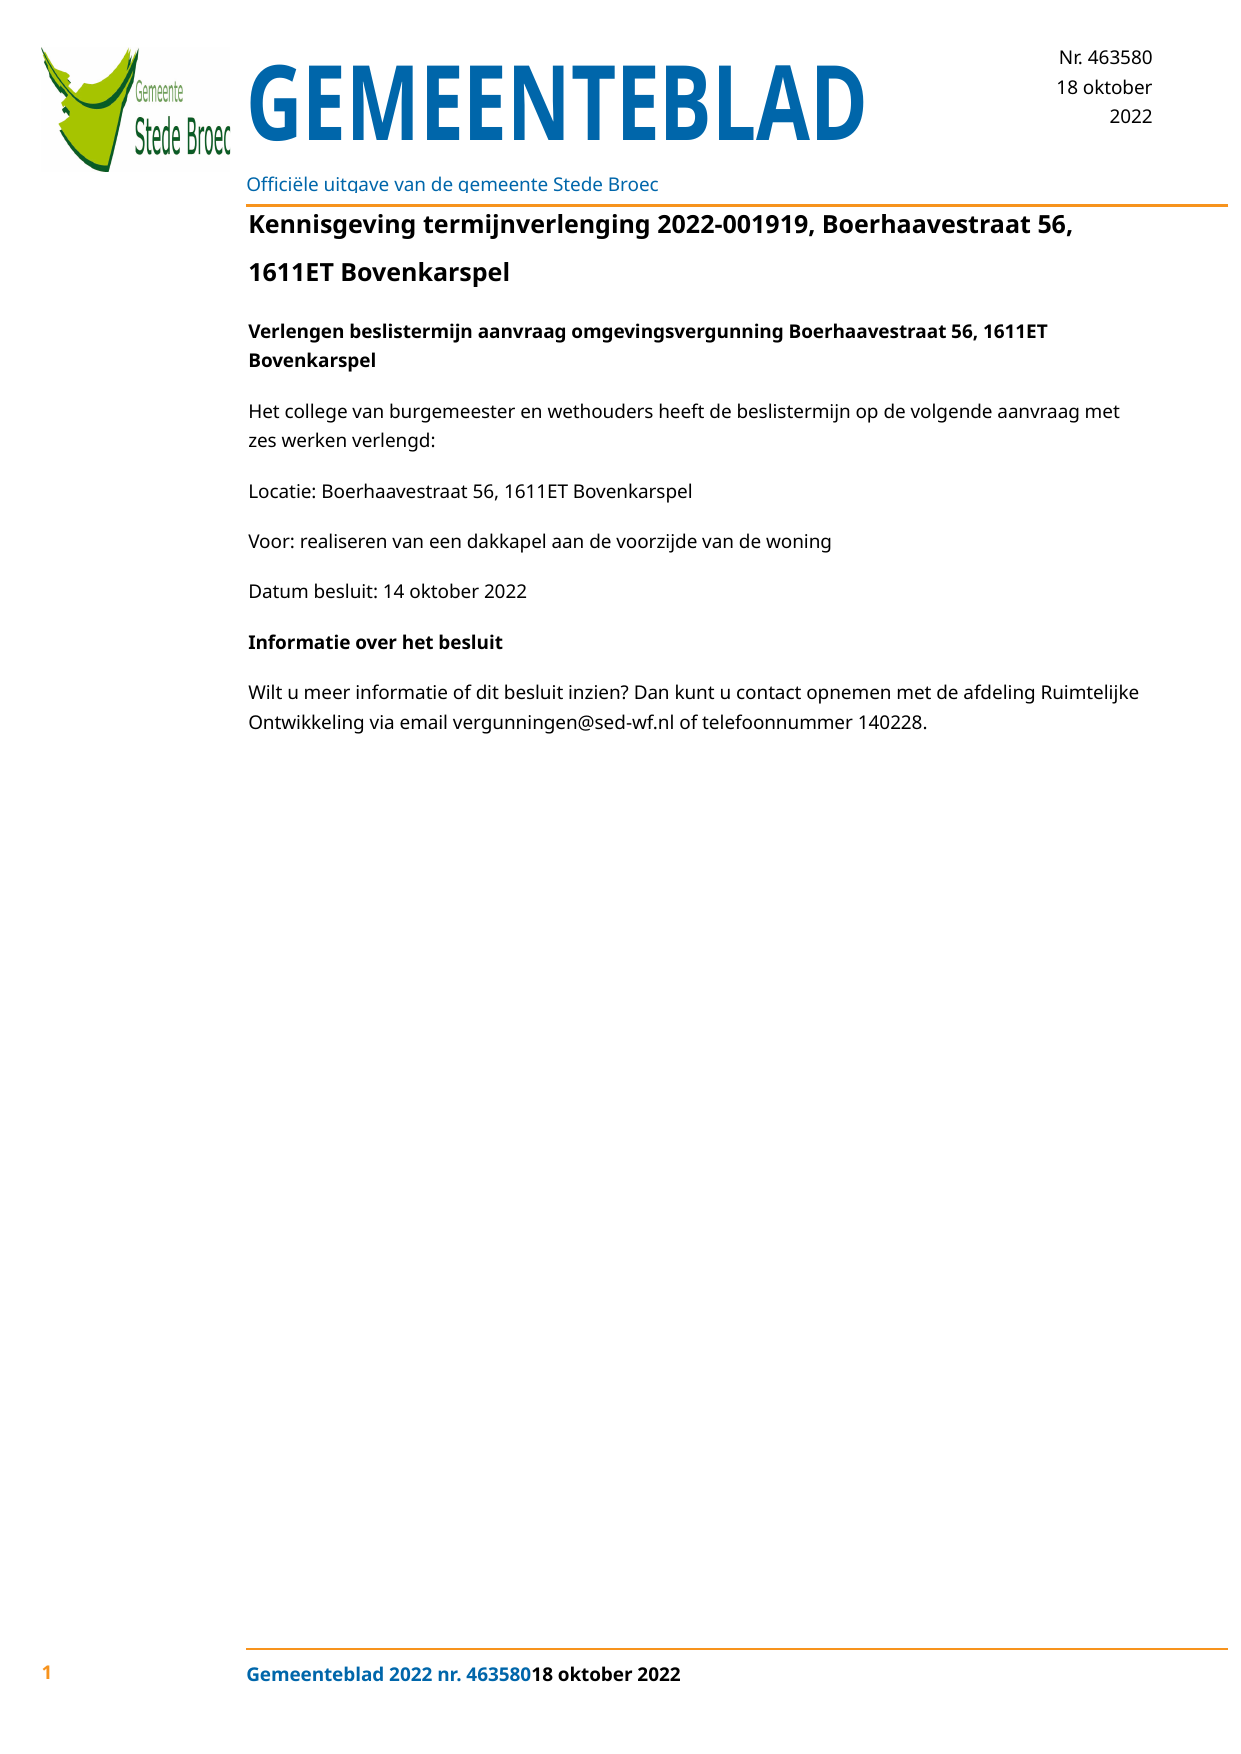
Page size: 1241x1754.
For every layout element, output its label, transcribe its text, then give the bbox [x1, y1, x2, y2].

text Verlengen beslistermijn aanvraag omgevingsvergunning Boerhaavestraat 56, 1611ET Bovenkarspel [248, 318, 1152, 373]
text Datum besluit: 14 oktober 2022 [248, 579, 1152, 604]
text Wilt u meer informatie of dit besluit inzien? Dan kunt u contact opnemen met de afdeling Ruimtelijke Ontwikkeling via email vergunningen@sed-wf.nl of telefoonnummer 140228. [248, 679, 1152, 735]
text Kennisgeving termijnverlenging 2022-001919, Boerhaavestraat 56, 1611ET Bovenkarspel [248, 207, 1152, 288]
text Voor: realiseren van een dakkapel aan de voorzijde van de woning [248, 528, 1152, 554]
picture [41, 47, 231, 172]
text Informatie over het besluit [248, 629, 1152, 655]
text Locatie: Boerhaavestraat 56, 1611ET Bovenkarspel [248, 478, 1152, 504]
text Het college van burgemeester en wethouders heeft de beslistermijn op de volgende aanvraag met zes werken verlengd: [248, 398, 1152, 453]
